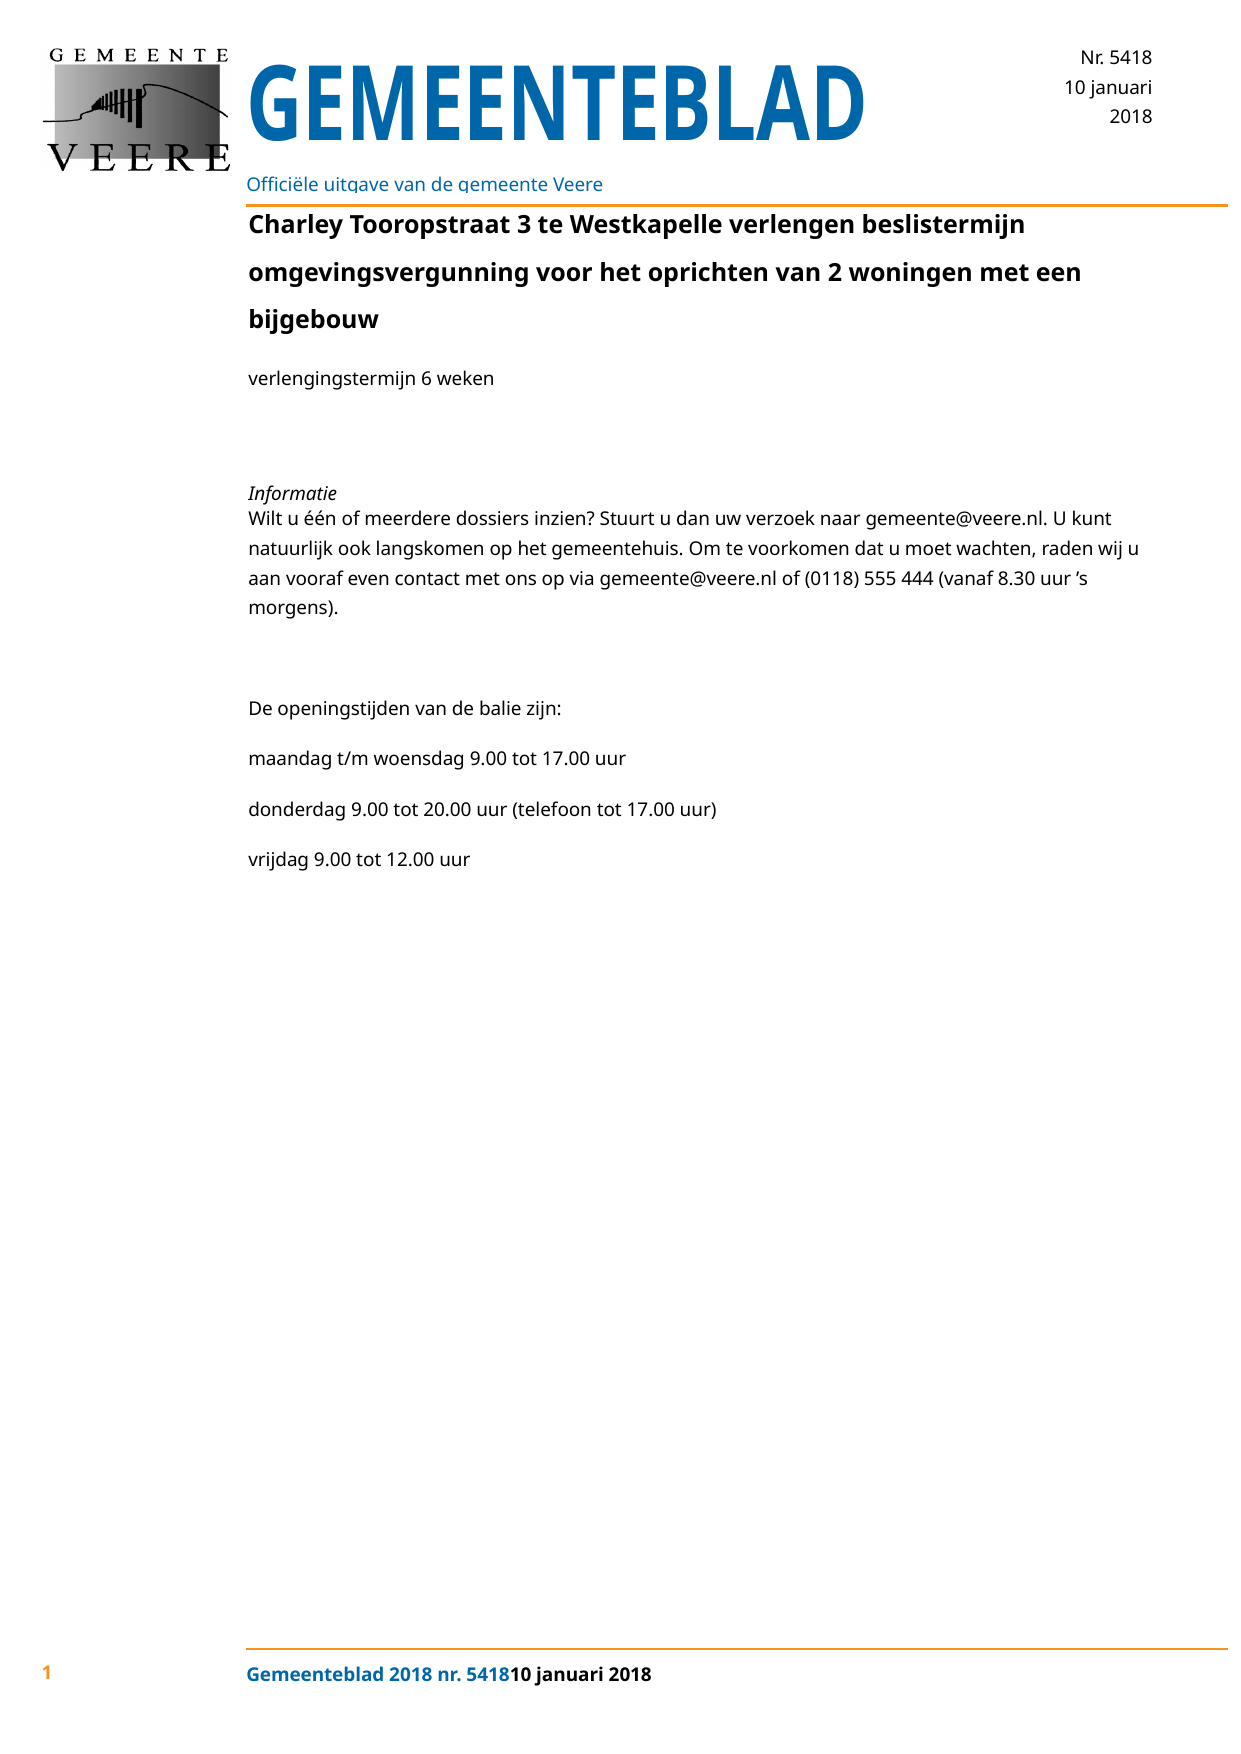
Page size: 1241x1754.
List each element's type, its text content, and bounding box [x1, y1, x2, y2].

text verlengingstermijn 6 weken [248, 366, 1152, 391]
text Wilt u één of meerdere dossiers inzien? Stuurt u dan uw verzoek naar gemeente@veere.nl. U kunt natuurlijk ook langskomen op het gemeentehuis. Om te voorkomen dat u moet wachten, raden wij u aan vooraf even contact met ons op via gemeente@veere.nl of (0118) 555 444 (vanaf 8.30 uur ’s morgens). [248, 506, 1152, 620]
text Charley Tooropstraat 3 te Westkapelle verlengen beslistermijn omgevingsvergunning voor het oprichten van 2 woningen met een bijgebouw [248, 207, 1152, 336]
text vrijdag 9.00 tot 12.00 uur [248, 846, 1152, 872]
text maandag t/m woensdag 9.00 tot 17.00 uur [248, 746, 1152, 771]
text Informatie [248, 480, 1152, 506]
text De openingstijden van de balie zijn: [248, 695, 1152, 721]
picture [41, 47, 231, 172]
text donderdag 9.00 tot 20.00 uur (telefoon tot 17.00 uur) [248, 796, 1152, 822]
